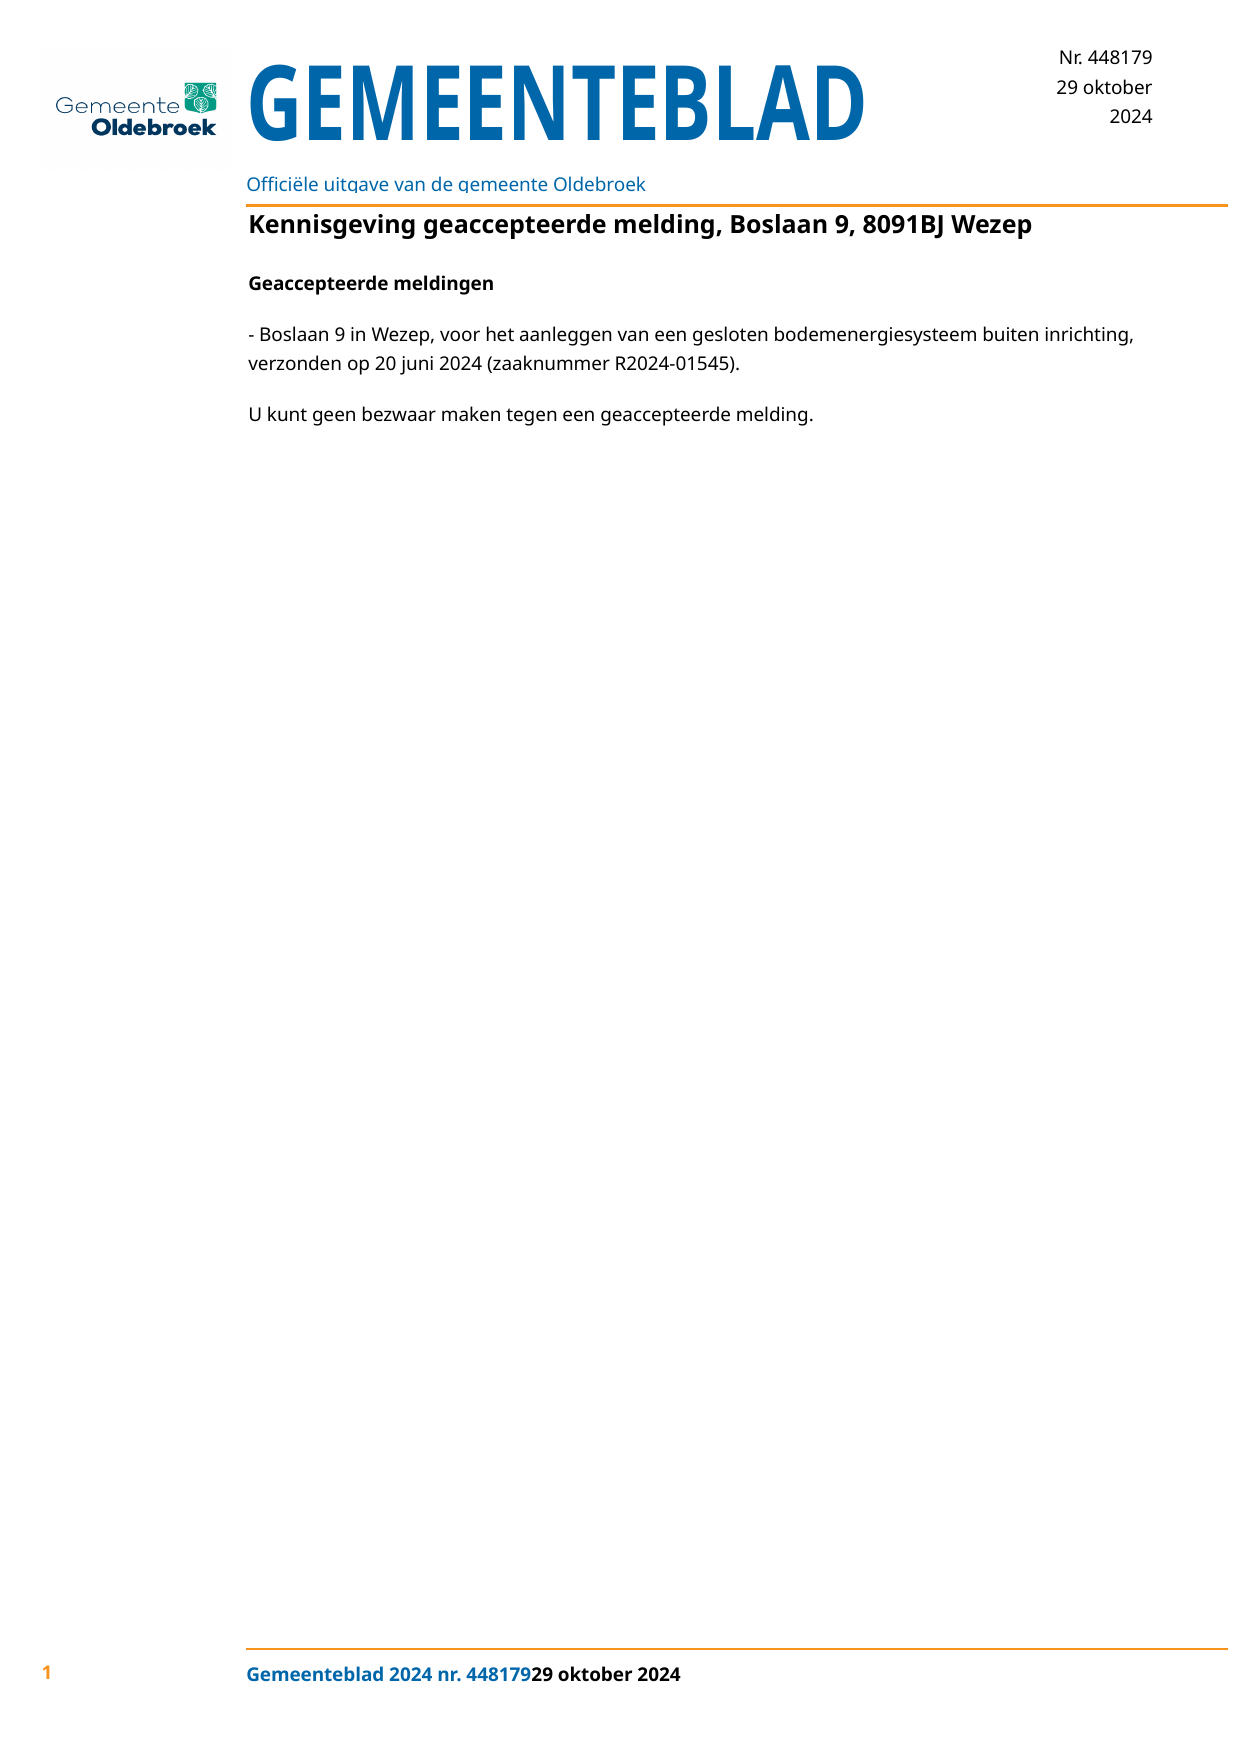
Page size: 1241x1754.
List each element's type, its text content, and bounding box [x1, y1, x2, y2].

text Geaccepteerde meldingen [248, 270, 1152, 296]
text U kunt geen bezwaar maken tegen een geaccepteerde melding. [248, 401, 1152, 426]
text Kennisgeving geaccepteerde melding, Boslaan 9, 8091BJ Wezep [248, 207, 1152, 241]
text - Boslaan 9 in Wezep, voor het aanleggen van een gesloten bodemenergiesysteem buiten inrichting, verzonden op 20 juni 2024 (zaaknummer R2024-01545). [248, 321, 1152, 376]
picture [41, 47, 231, 172]
